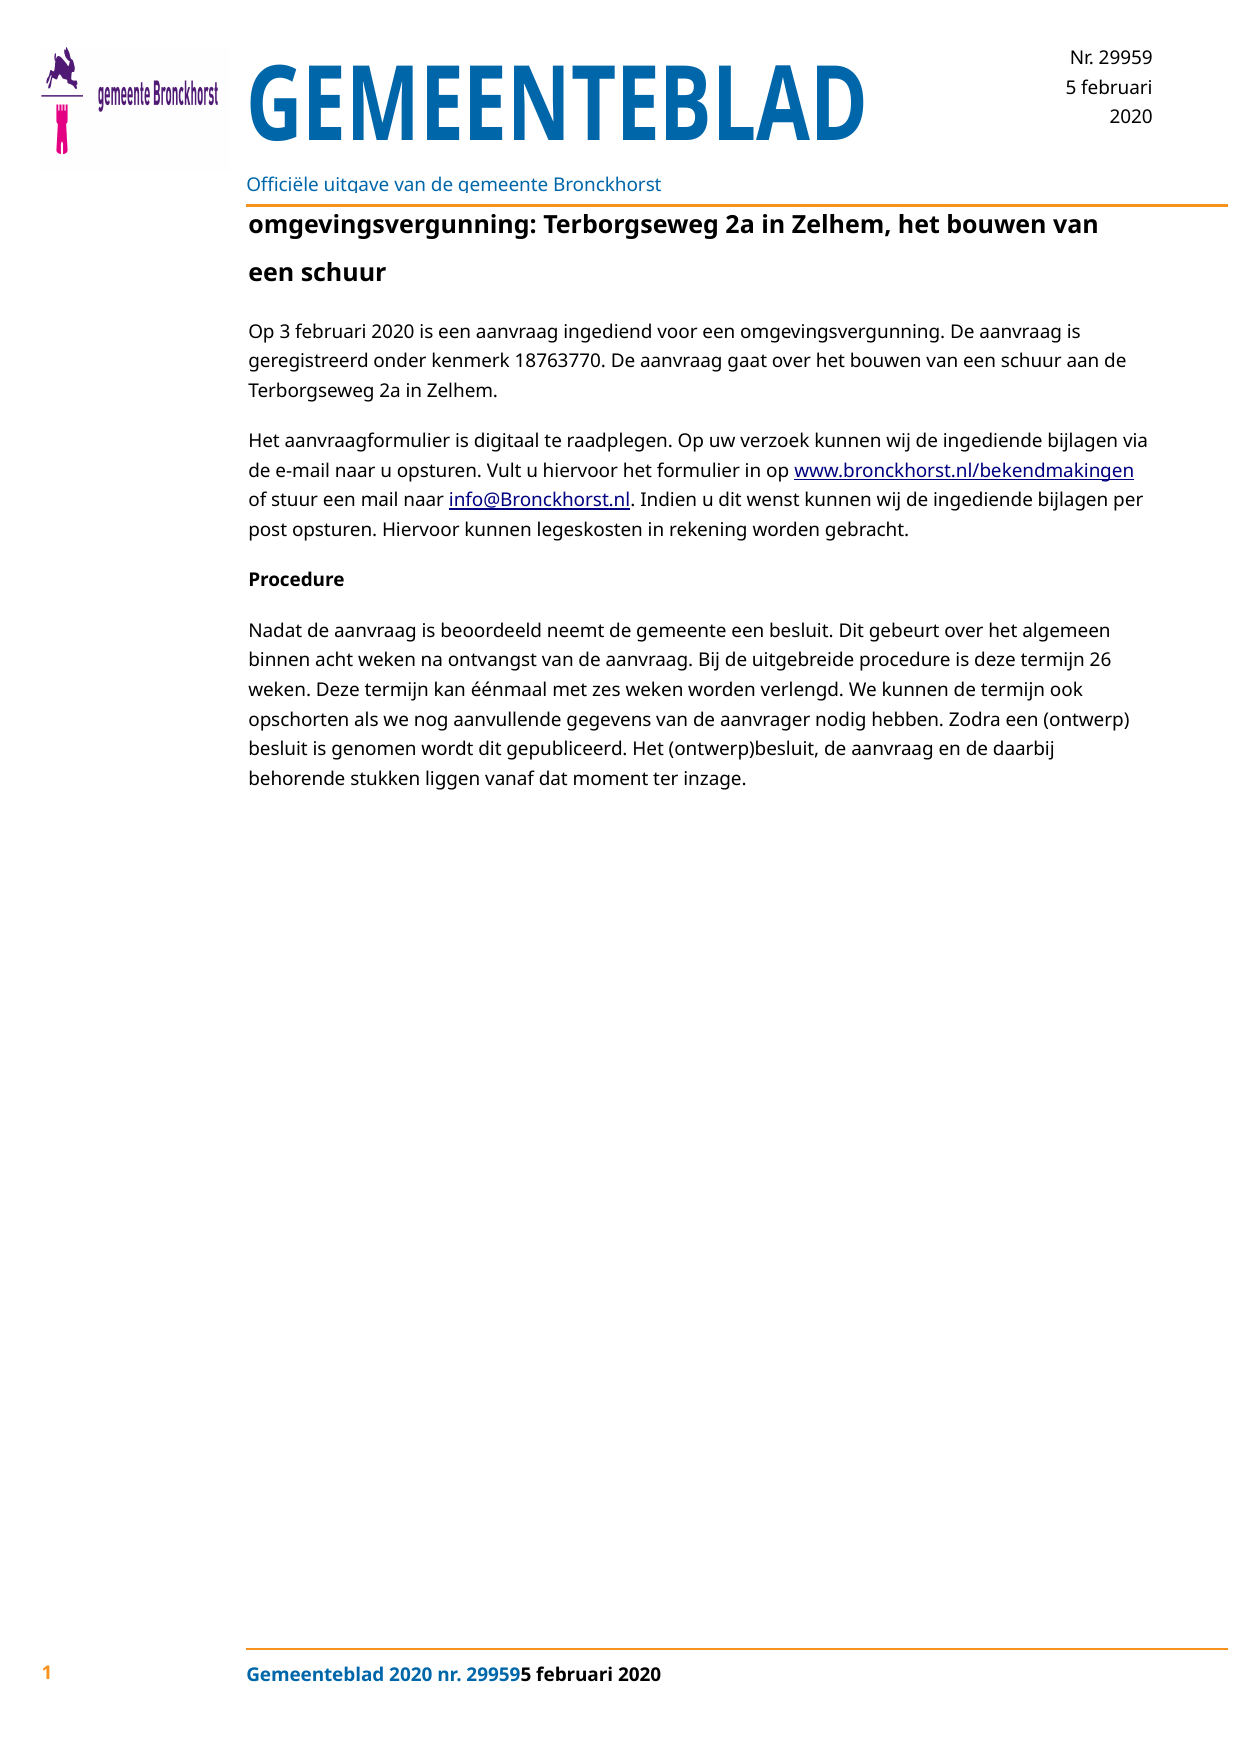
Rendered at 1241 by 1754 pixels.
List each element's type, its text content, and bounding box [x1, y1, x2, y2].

text Het aanvraagformulier is digitaal te raadplegen. Op uw verzoek kunnen wij de ingediende bijlagen via de e-mail naar u opsturen. Vult u hiervoor het formulier in op www.bronckhorst.nl/bekendmakingen of stuur een mail naar info@Bronckhorst.nl. Indien u dit wenst kunnen wij de ingediende bijlagen per post opsturen. Hiervoor kunnen legeskosten in rekening worden gebracht. [248, 427, 1152, 542]
text omgevingsvergunning: Terborgseweg 2a in Zelhem, het bouwen van een schuur [248, 207, 1152, 288]
text Op 3 februari 2020 is een aanvraag ingediend voor een omgevingsvergunning. De aanvraag is geregistreerd onder kenmerk 18763770. De aanvraag gaat over het bouwen van een schuur aan de Terborgseweg 2a in Zelhem. [248, 318, 1152, 403]
text Procedure [248, 567, 1152, 592]
text Nadat de aanvraag is beoordeeld neemt de gemeente een besluit. Dit gebeurt over het algemeen binnen acht weken na ontvangst van de aanvraag. Bij de uitgebreide procedure is deze termijn 26 weken. Deze termijn kan éénmaal met zes weken worden verlengd. We kunnen de termijn ook opschorten als we nog aanvullende gegevens van de aanvrager nodig hebben. Zodra een (ontwerp) besluit is genomen wordt dit gepubliceerd. Het (ontwerp)besluit, de aanvraag en de daarbij behorende stukken liggen vanaf dat moment ter inzage. [248, 617, 1152, 791]
picture [41, 47, 231, 172]
